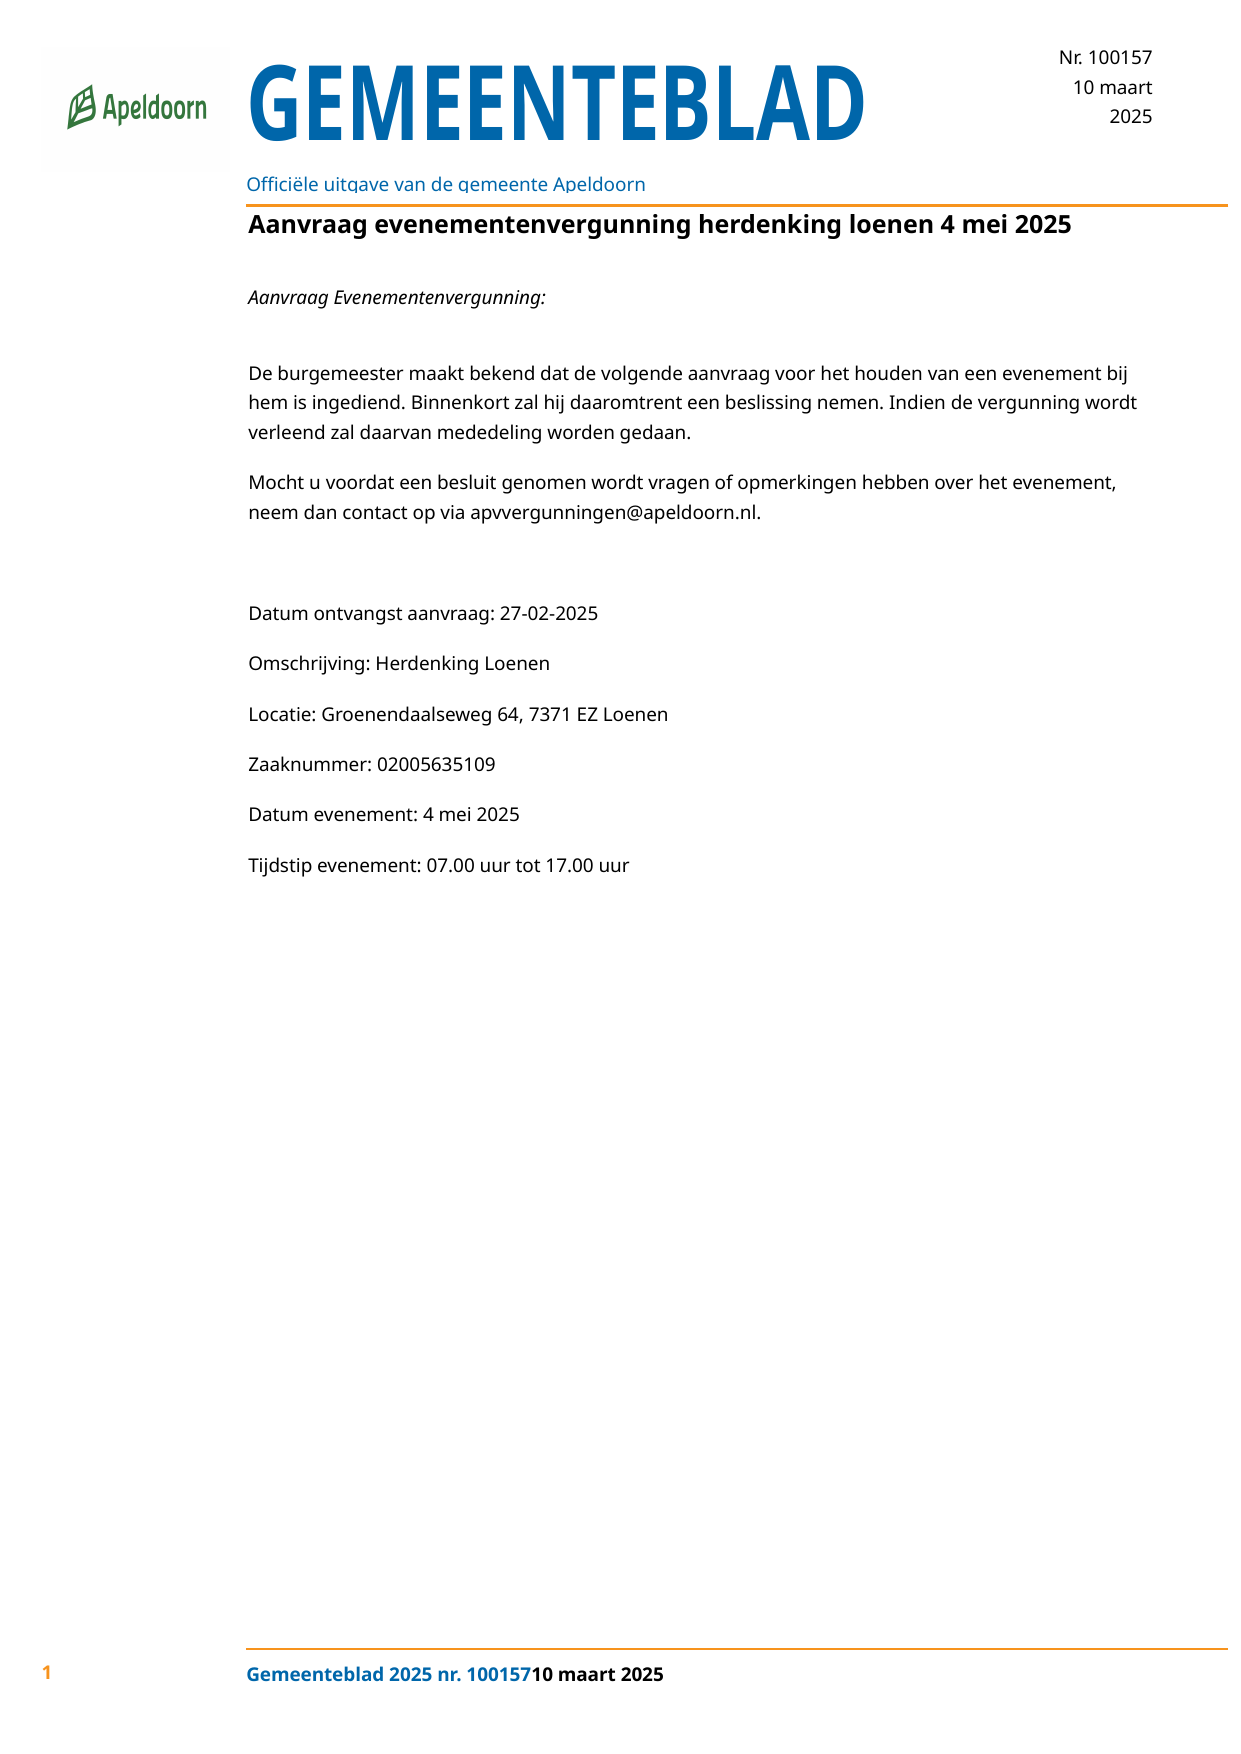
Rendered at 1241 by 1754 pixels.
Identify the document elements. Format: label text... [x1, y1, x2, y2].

text Omschrijving: Herdenking Loenen [248, 650, 1152, 676]
text Mocht u voordat een besluit genomen wordt vragen of opmerkingen hebben over het evenement, neem dan contact op via apvvergunningen@apeldoorn.nl. [248, 469, 1152, 525]
text De burgemeester maakt bekend dat de volgende aanvraag voor het houden van een evenement bij hem is ingediend. Binnenkort zal hij daaromtrent een beslissing nemen. Indien de vergunning wordt verleend zal daarvan mededeling worden gedaan. [248, 360, 1152, 445]
text Datum evenement: 4 mei 2025 [248, 802, 1152, 827]
text Tijdstip evenement: 07.00 uur tot 17.00 uur [248, 852, 1152, 878]
text Locatie: Groenendaalseweg 64, 7371 EZ Loenen [248, 701, 1152, 727]
text Aanvraag evenementenvergunning herdenking loenen 4 mei 2025 [248, 207, 1152, 241]
text Zaaknummer: 02005635109 [248, 751, 1152, 777]
text Datum ontvangst aanvraag: 27-02-2025 [248, 600, 1152, 626]
text Aanvraag Evenementenvergunning: [248, 284, 1152, 309]
picture [41, 47, 231, 172]
